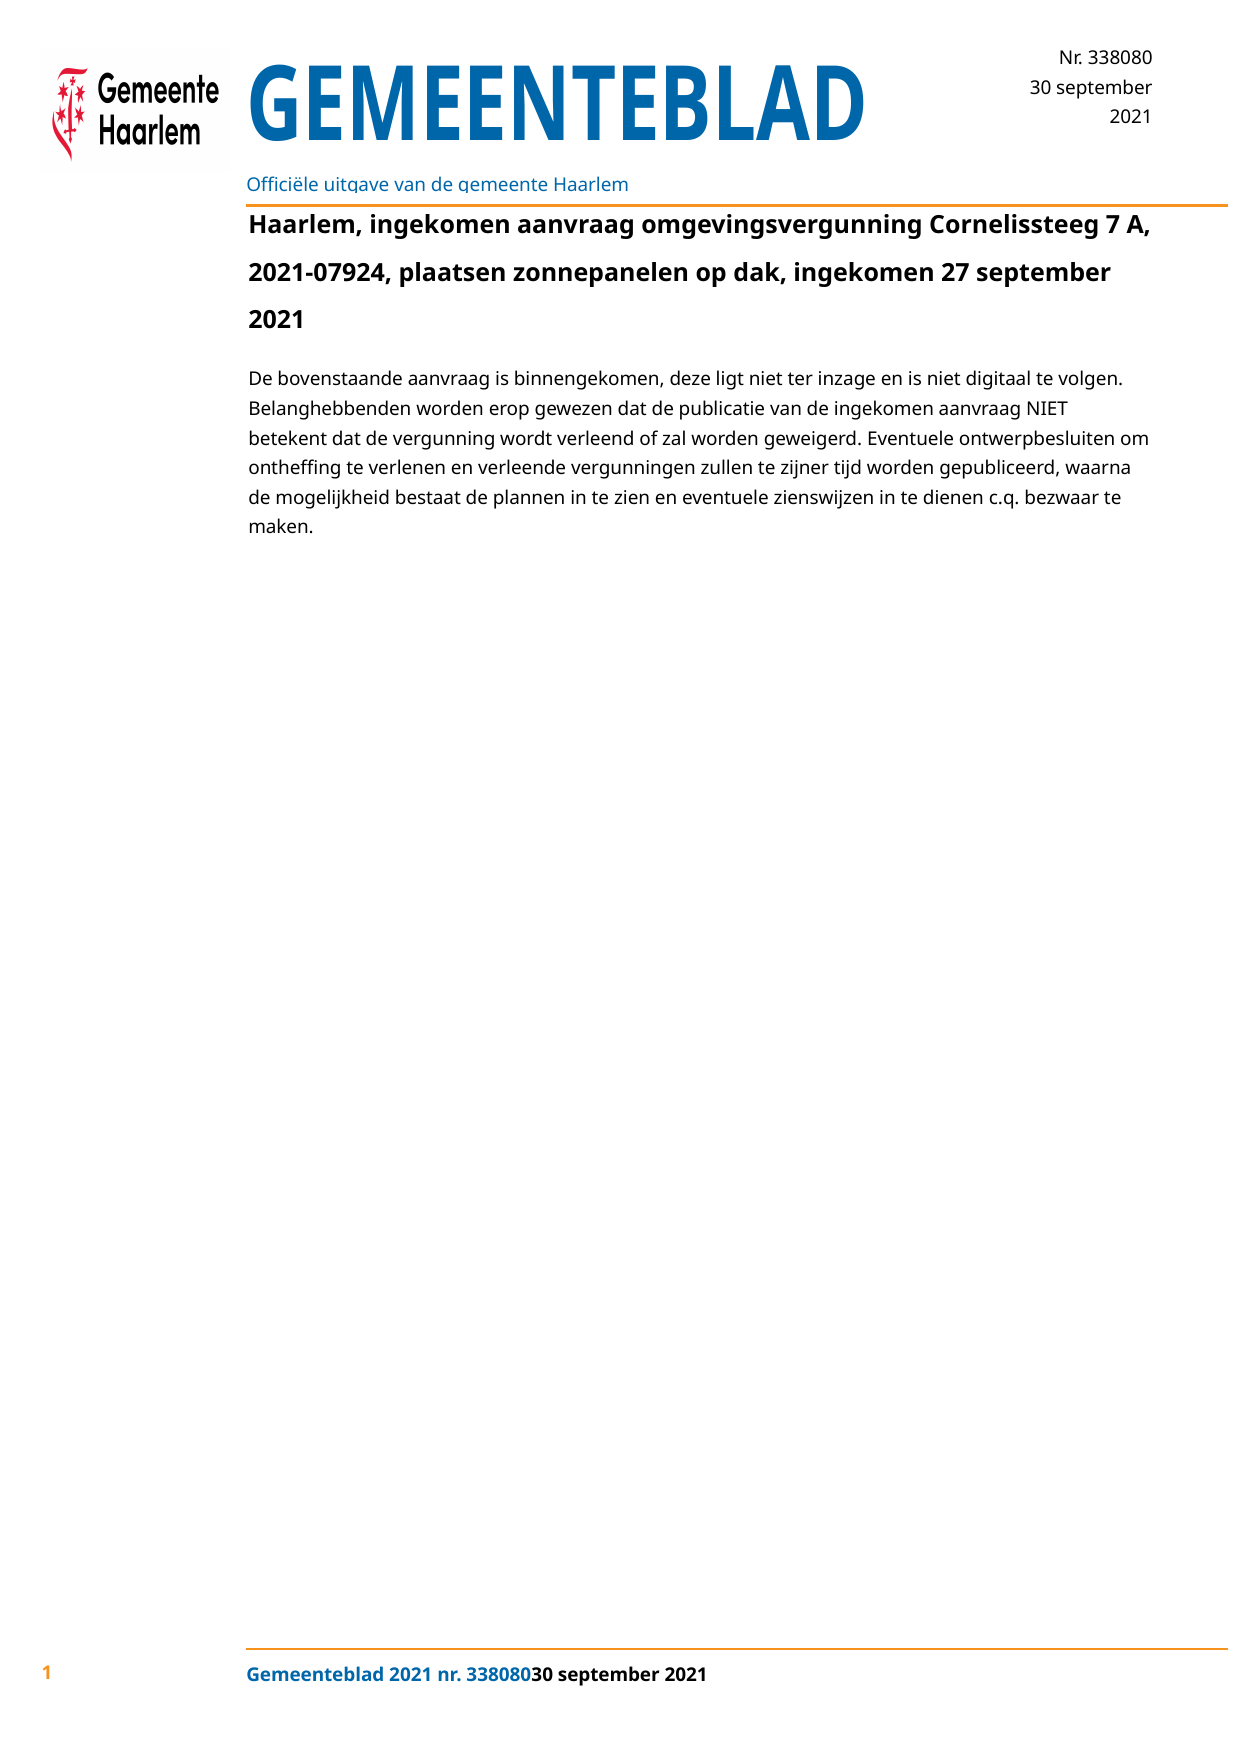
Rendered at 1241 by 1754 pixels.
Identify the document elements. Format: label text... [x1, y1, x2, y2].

picture [41, 47, 231, 172]
text Haarlem, ingekomen aanvraag omgevingsvergunning Cornelissteeg 7 A, 2021-07924, plaatsen zonnepanelen op dak, ingekomen 27 september 2021 [248, 207, 1152, 336]
text De bovenstaande aanvraag is binnengekomen, deze ligt niet ter inzage en is niet digitaal te volgen. Belanghebbenden worden erop gewezen dat de publicatie van de ingekomen aanvraag NIET betekent dat de vergunning wordt verleend of zal worden geweigerd. Eventuele ontwerpbesluiten om ontheffing te verlenen en verleende vergunningen zullen te zijner tijd worden gepubliceerd, waarna de mogelijkheid bestaat de plannen in te zien en eventuele zienswijzen in te dienen c.q. bezwaar te maken. [248, 366, 1152, 539]
